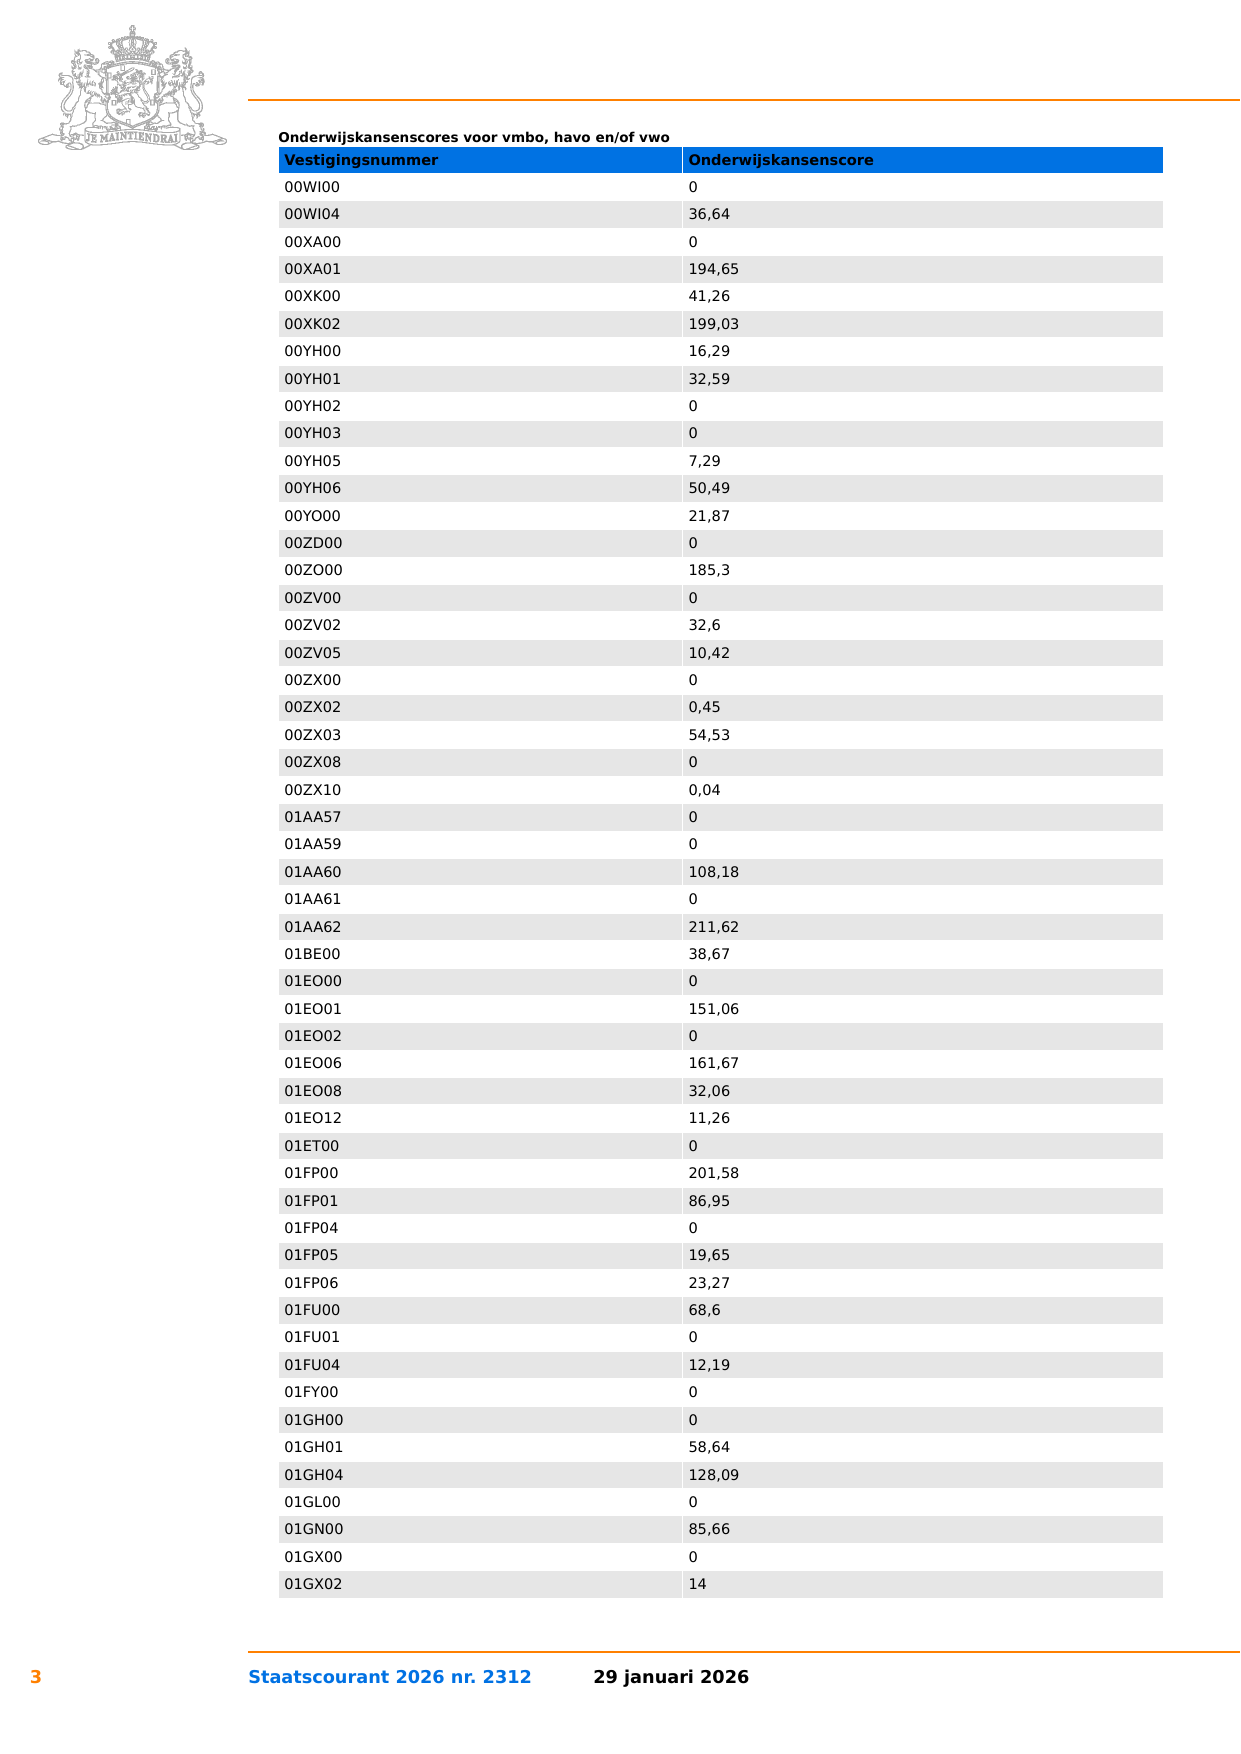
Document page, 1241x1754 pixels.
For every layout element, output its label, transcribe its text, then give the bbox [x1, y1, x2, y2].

table_cell 00ZX10 [279, 777, 682, 803]
table_cell 00ZV00 [279, 585, 682, 611]
table_cell 0 [683, 832, 1163, 858]
table_cell 11,26 [683, 1106, 1163, 1132]
table_cell Onderwijskansenscore [683, 147, 1163, 173]
table_cell 00ZV02 [279, 613, 682, 639]
table_cell 00ZO00 [279, 558, 682, 584]
table_cell 0 [683, 749, 1163, 776]
table_cell Vestigingsnummer [279, 147, 682, 173]
table_cell 01AA57 [279, 804, 682, 831]
table_cell 199,03 [683, 311, 1163, 337]
table_cell 00XA00 [279, 229, 682, 255]
table_cell 0 [683, 1407, 1163, 1433]
table_cell 00YH03 [279, 421, 682, 447]
table_cell 58,64 [683, 1434, 1163, 1461]
table_cell 0 [683, 969, 1163, 995]
table_cell 01FP04 [279, 1215, 682, 1241]
table_cell 01BE00 [279, 941, 682, 967]
table_cell 01GN00 [279, 1516, 682, 1543]
table_cell 10,42 [683, 640, 1163, 666]
table_cell 00YH02 [279, 393, 682, 419]
table_cell 0 [683, 1325, 1163, 1351]
table_cell 0 [683, 421, 1163, 447]
table_cell 0 [683, 1544, 1163, 1570]
table_cell 85,66 [683, 1516, 1163, 1543]
table_cell 23,27 [683, 1270, 1163, 1296]
table_cell 00ZV05 [279, 640, 682, 666]
table_cell 00XK02 [279, 311, 682, 337]
table_cell 68,6 [683, 1297, 1163, 1324]
table_cell 0 [683, 1489, 1163, 1515]
table_cell 21,87 [683, 503, 1163, 529]
table_cell 01GH01 [279, 1434, 682, 1461]
table_cell 00ZX00 [279, 667, 682, 693]
table_cell 00ZX02 [279, 695, 682, 721]
table_cell 01GH04 [279, 1462, 682, 1488]
table_cell 151,06 [683, 996, 1163, 1022]
table_cell 194,65 [683, 256, 1163, 283]
table_cell 0 [683, 393, 1163, 419]
table_cell 161,67 [683, 1051, 1163, 1077]
table_cell 01EO01 [279, 996, 682, 1022]
table_cell 0 [683, 1133, 1163, 1159]
table_cell 01GX00 [279, 1544, 682, 1570]
table_cell 86,95 [683, 1188, 1163, 1214]
table_cell 01EO08 [279, 1078, 682, 1104]
table_cell 0 [683, 229, 1163, 255]
picture [38, 25, 227, 150]
table_cell 0,04 [683, 777, 1163, 803]
table_cell 0 [683, 886, 1163, 913]
table_cell 01FP06 [279, 1270, 682, 1296]
table_cell 128,09 [683, 1462, 1163, 1488]
table_cell 32,06 [683, 1078, 1163, 1104]
table_cell 12,19 [683, 1352, 1163, 1378]
table_cell 36,64 [683, 201, 1163, 228]
table_cell 211,62 [683, 914, 1163, 940]
table_cell 01GH00 [279, 1407, 682, 1433]
table_cell 50,49 [683, 475, 1163, 502]
table_cell 54,53 [683, 722, 1163, 748]
table_cell 00YH05 [279, 448, 682, 474]
table_cell 01EO06 [279, 1051, 682, 1077]
table_cell 0 [683, 1380, 1163, 1406]
table_cell 00WI00 [279, 174, 682, 200]
table_cell 16,29 [683, 339, 1163, 365]
table_header Onderwijskansenscores voor vmbo, havo en/of vwo [278, 130, 1163, 146]
table_cell 00YH01 [279, 366, 682, 392]
table_cell 00YO00 [279, 503, 682, 529]
table_cell 01AA61 [279, 886, 682, 913]
table_cell 00XA01 [279, 256, 682, 283]
table_cell 32,6 [683, 613, 1163, 639]
table_cell 01FU00 [279, 1297, 682, 1324]
table_cell 01FP01 [279, 1188, 682, 1214]
table_cell 0 [683, 667, 1163, 693]
table_cell 01FP00 [279, 1160, 682, 1187]
table_cell 201,58 [683, 1160, 1163, 1187]
table_cell 0 [683, 1023, 1163, 1050]
table_cell 01FY00 [279, 1380, 682, 1406]
table_cell 01EO02 [279, 1023, 682, 1050]
table_cell 01ET00 [279, 1133, 682, 1159]
table_cell 01AA59 [279, 832, 682, 858]
table_cell 185,3 [683, 558, 1163, 584]
table_cell 01FU01 [279, 1325, 682, 1351]
table_cell 41,26 [683, 284, 1163, 310]
table_cell 0 [683, 1215, 1163, 1241]
table_cell 38,67 [683, 941, 1163, 967]
table_cell 0 [683, 174, 1163, 200]
table_cell 19,65 [683, 1243, 1163, 1269]
table_cell 0 [683, 804, 1163, 831]
table_cell 01FP05 [279, 1243, 682, 1269]
table_cell 0 [683, 585, 1163, 611]
table_cell 108,18 [683, 859, 1163, 885]
table_cell 7,29 [683, 448, 1163, 474]
table_cell 01FU04 [279, 1352, 682, 1378]
table_cell 01GX02 [279, 1571, 682, 1598]
table_cell 01AA60 [279, 859, 682, 885]
table_cell 00XK00 [279, 284, 682, 310]
table_cell 00ZD00 [279, 530, 682, 557]
table_cell 01EO00 [279, 969, 682, 995]
table_cell 00WI04 [279, 201, 682, 228]
table_cell 01GL00 [279, 1489, 682, 1515]
table_cell 01EO12 [279, 1106, 682, 1132]
table_cell 01AA62 [279, 914, 682, 940]
table_cell 32,59 [683, 366, 1163, 392]
table_cell 00ZX03 [279, 722, 682, 748]
table_cell 00YH00 [279, 339, 682, 365]
table_cell 14 [683, 1571, 1163, 1598]
table_cell 0 [683, 530, 1163, 557]
table_cell 00ZX08 [279, 749, 682, 776]
table_cell 0,45 [683, 695, 1163, 721]
table_cell 00YH06 [279, 475, 682, 502]
